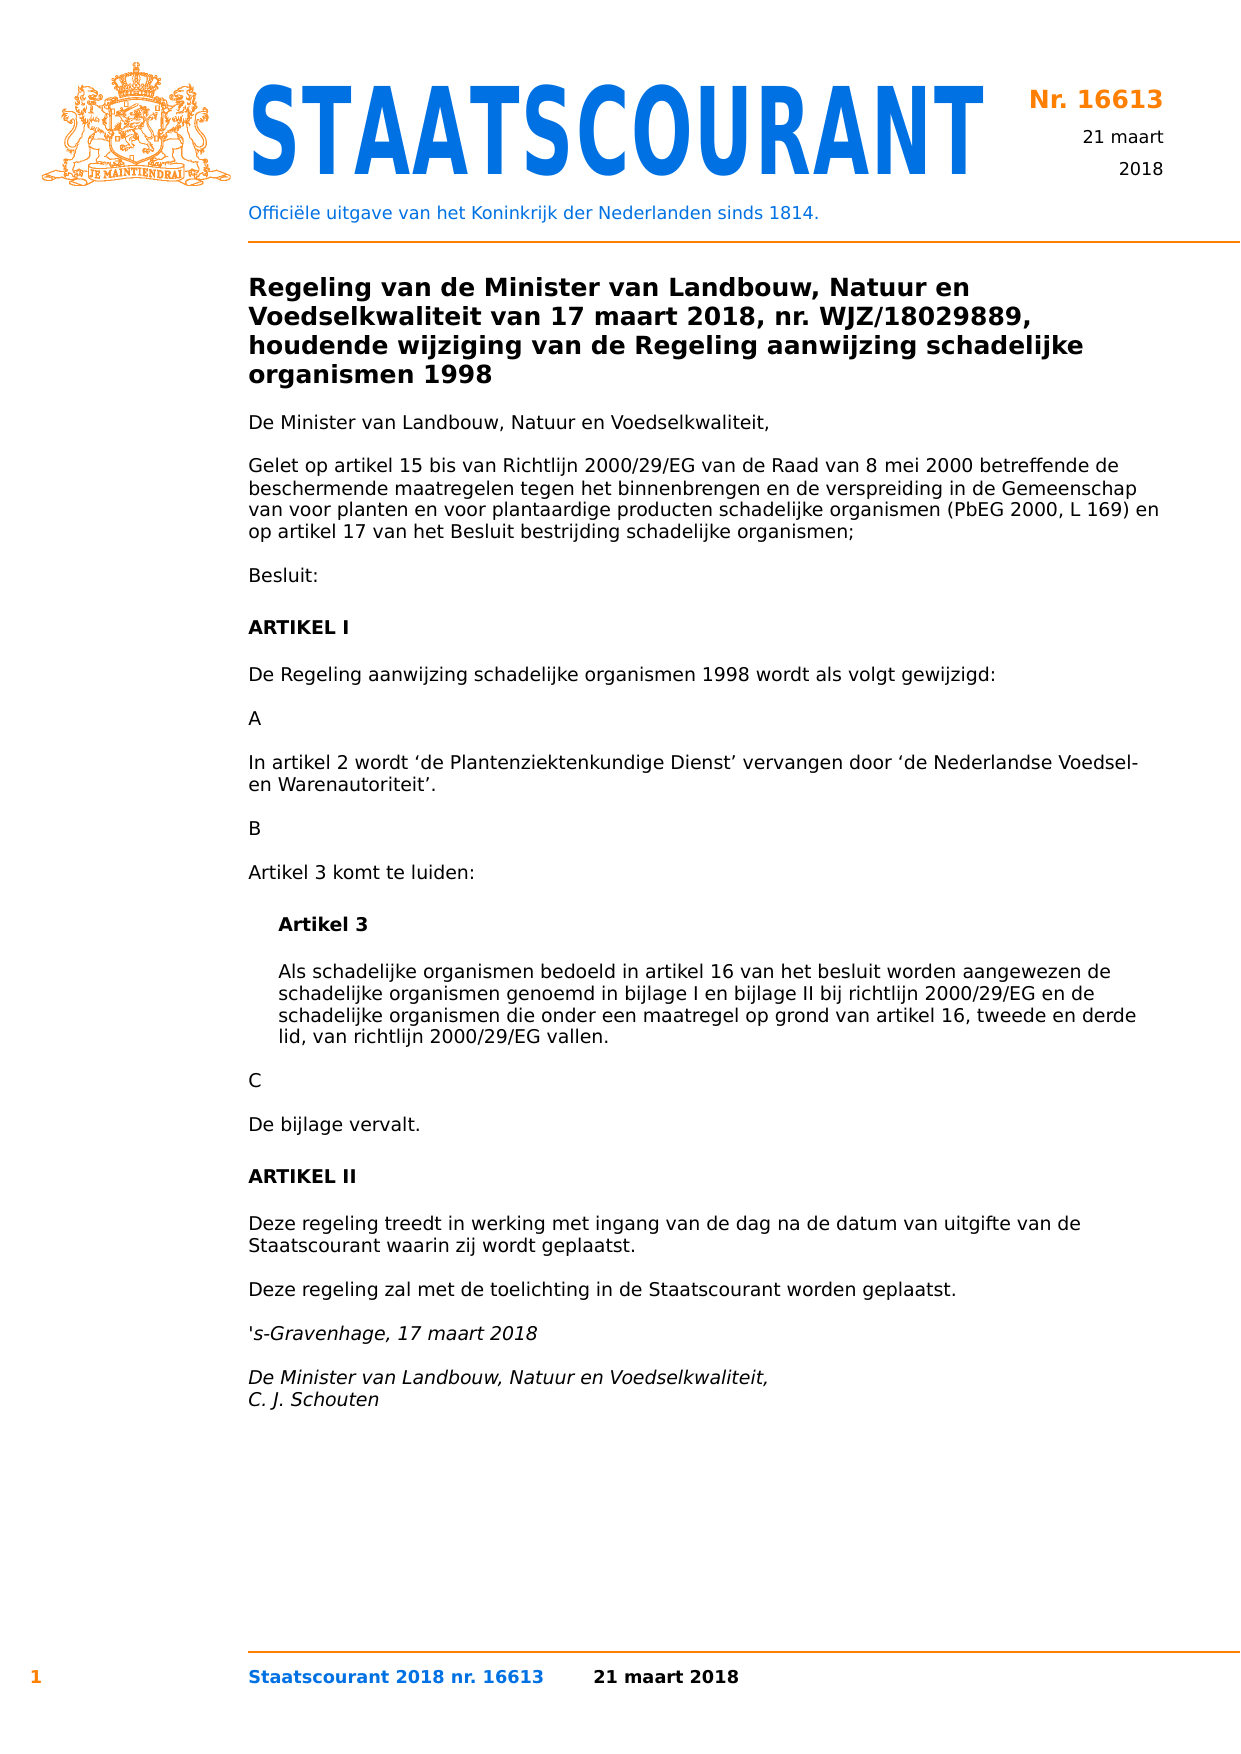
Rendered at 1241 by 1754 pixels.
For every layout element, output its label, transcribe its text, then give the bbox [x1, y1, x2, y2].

text B [248, 818, 1163, 840]
table_cell Officiële uitgave van het Koninkrijk der Nederlanden sinds 1814. [248, 203, 1240, 241]
text In artikel 2 wordt ‘de Plantenziektenkundige Dienst’ vervangen door ‘de Nederlandse Voedsel- en Warenautoriteit’. [248, 752, 1163, 796]
table_cell 21 maart [998, 121, 1240, 153]
picture [41, 62, 231, 186]
text De Regeling aanwijzing schadelijke organismen 1998 wordt als volgt gewijzigd: [248, 664, 1163, 686]
text 's-Gravenhage, 17 maart 2018 [248, 1323, 1163, 1345]
subtitle ARTIKEL I [248, 617, 1163, 639]
text Artikel 3 komt te luiden: [248, 862, 1163, 883]
text De Minister van Landbouw, Natuur en Voedselkwaliteit, [248, 412, 1163, 433]
table_header Nr. 16613 [998, 62, 1240, 121]
table_cell 2018 [998, 153, 1240, 203]
subtitle ARTIKEL II [248, 1166, 1163, 1188]
text De Minister van Landbouw, Natuur en Voedselkwaliteit, C. J. Schouten [248, 1367, 1163, 1411]
text C [248, 1070, 1163, 1092]
subtitle Regeling van de Minister van Landbouw, Natuur en Voedselkwaliteit van 17 maart 2018, nr. WJZ/18029889, houdende wijziging van de Regeling aanwijzing schadelijke organismen 1998 [248, 273, 1163, 390]
text A [248, 708, 1163, 730]
text Besluit: [248, 565, 1163, 587]
table_header [25, 62, 248, 241]
table_header STAATSCOURANT [248, 62, 998, 203]
text Gelet op artikel 15 bis van Richtlijn 2000/29/EG van de Raad van 8 mei 2000 betreffende de beschermende maatregelen tegen het binnenbrengen en de verspreiding in de Gemeenschap van voor planten en voor plantaardige producten schadelijke organismen (PbEG 2000, L 169) en op artikel 17 van het Besluit bestrijding schadelijke organismen; [248, 455, 1163, 543]
text Deze regeling zal met de toelichting in de Staatscourant worden geplaatst. [248, 1279, 1163, 1301]
text Als schadelijke organismen bedoeld in artikel 16 van het besluit worden aangewezen de schadelijke organismen genoemd in bijlage I en bijlage II bij richtlijn 2000/29/EG en de schadelijke organismen die onder een maatregel op grond van artikel 16, tweede en derde lid, van richtlijn 2000/29/EG vallen. [278, 961, 1163, 1048]
subtitle Artikel 3 [278, 913, 1163, 936]
text Deze regeling treedt in werking met ingang van de dag na de datum van uitgifte van de Staatscourant waarin zij wordt geplaatst. [248, 1213, 1163, 1257]
text De bijlage vervalt. [248, 1114, 1163, 1136]
